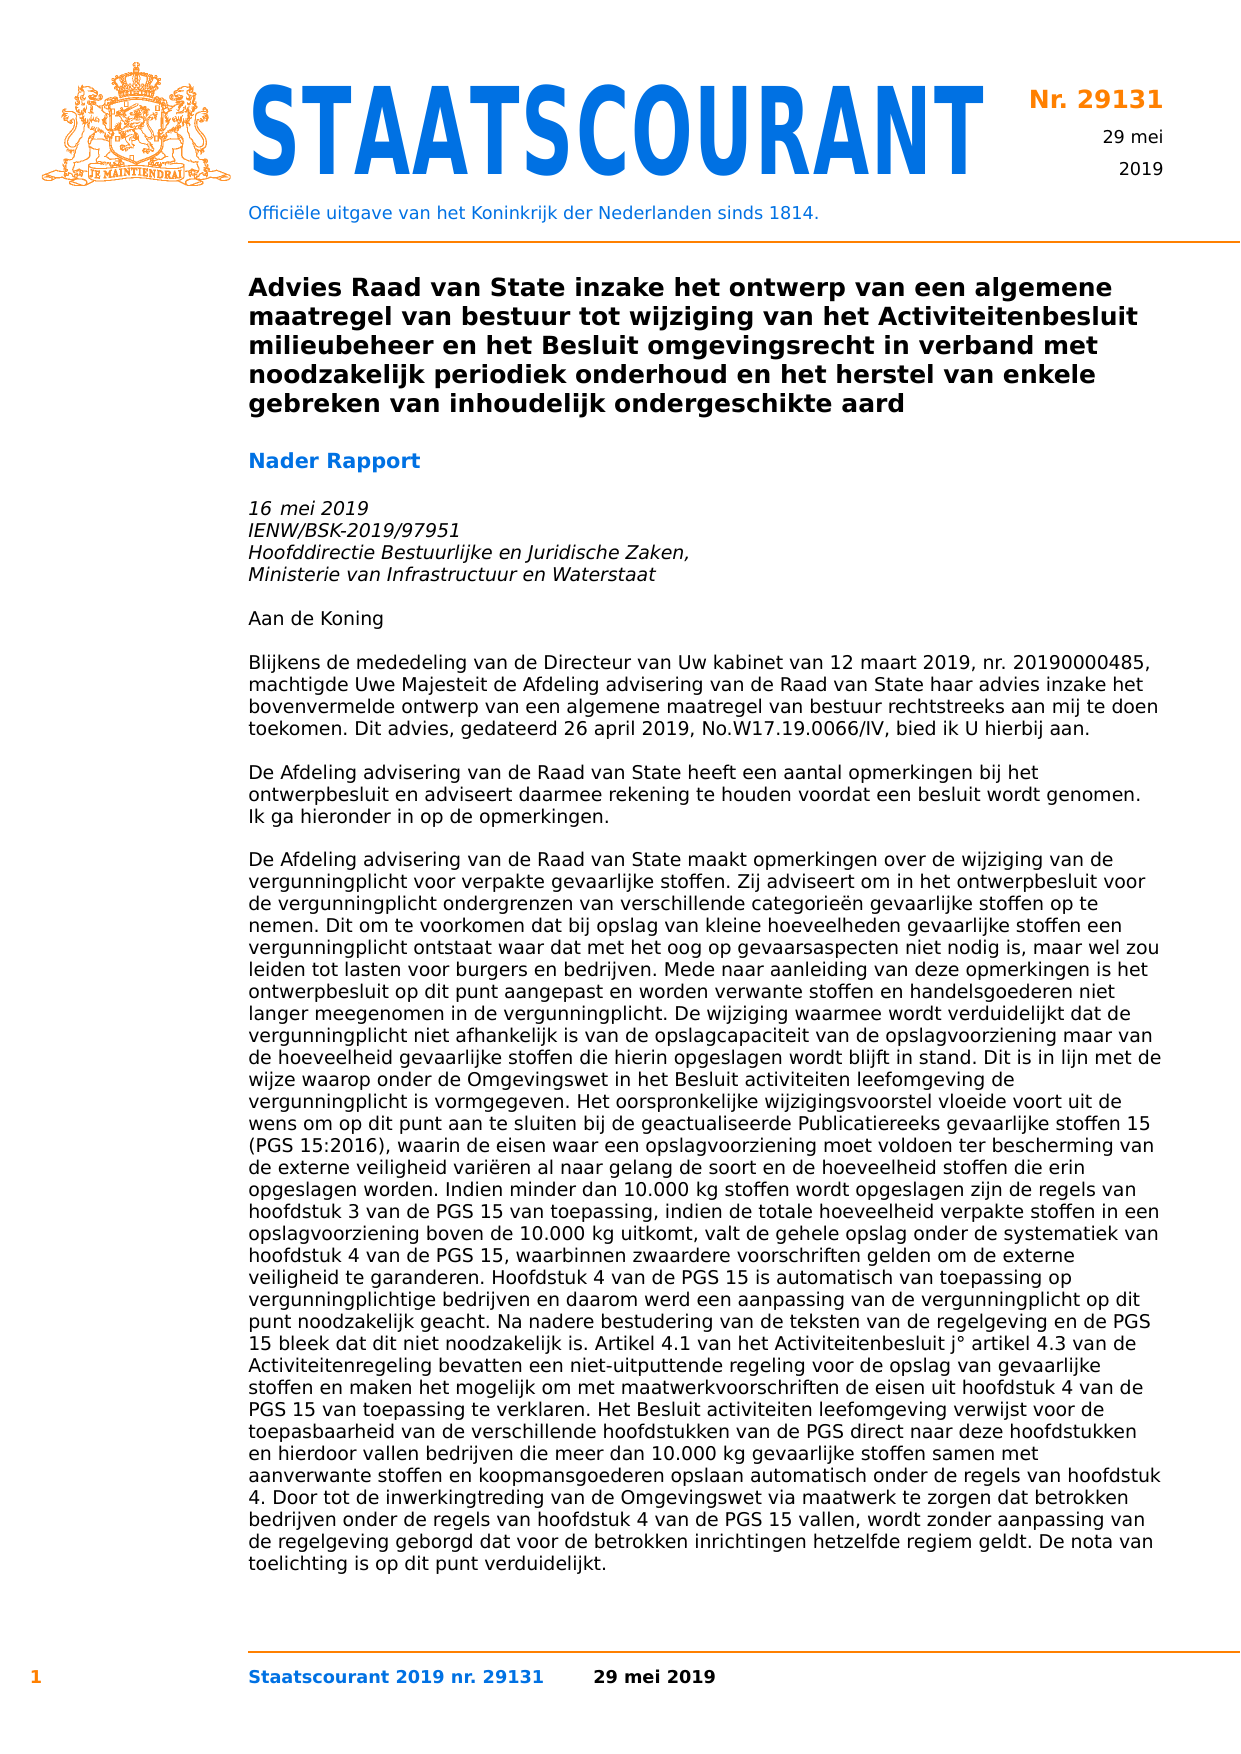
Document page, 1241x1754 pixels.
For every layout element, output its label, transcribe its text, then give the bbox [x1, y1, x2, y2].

table_header Nr. 29131 [998, 62, 1240, 121]
picture [41, 62, 231, 186]
text De Afdeling advisering van de Raad van State maakt opmerkingen over de wijziging van de vergunningplicht voor verpakte gevaarlijke stoffen. Zij adviseert om in het ontwerpbesluit voor de vergunningplicht ondergrenzen van verschillende categorieën gevaarlijke stoffen op te nemen. Dit om te voorkomen dat bij opslag van kleine hoeveelheden gevaarlijke stoffen een vergunningplicht ontstaat waar dat met het oog op gevaarsaspecten niet nodig is, maar wel zou leiden tot lasten voor burgers en bedrijven. Mede naar aanleiding van deze opmerkingen is het ontwerpbesluit op dit punt aangepast en worden verwante stoffen en handelsgoederen niet langer meegenomen in de vergunningplicht. De wijziging waarmee wordt verduidelijkt dat de vergunningplicht niet afhankelijk is van de opslagcapaciteit van de opslagvoorziening maar van de hoeveelheid gevaarlijke stoffen die hierin opgeslagen wordt blijft in stand. Dit is in lijn met de wijze waarop onder de Omgevingswet in het Besluit activiteiten leefomgeving de vergunningplicht is vormgegeven. Het oorspronkelijke wijzigingsvoorstel vloeide voort uit de wens om op dit punt aan te sluiten bij de geactualiseerde Publicatiereeks gevaarlijke stoffen 15 (PGS 15:2016), waarin de eisen waar een opslagvoorziening moet voldoen ter bescherming van de externe veiligheid variëren al naar gelang de soort en de hoeveelheid stoffen die erin opgeslagen worden. Indien minder dan 10.000 kg stoffen wordt opgeslagen zijn de regels van hoofdstuk 3 van de PGS 15 van toepassing, indien de totale hoeveelheid verpakte stoffen in een opslagvoorziening boven de 10.000 kg uitkomt, valt de gehele opslag onder de systematiek van hoofdstuk 4 van de PGS 15, waarbinnen zwaardere voorschriften gelden om de externe veiligheid te garanderen. Hoofdstuk 4 van de PGS 15 is automatisch van toepassing op vergunningplichtige bedrijven en daarom werd een aanpassing van de vergunningplicht op dit punt noodzakelijk geacht. Na nadere bestudering van de teksten van de regelgeving en de PGS 15 bleek dat dit niet noodzakelijk is. Artikel 4.1 van het Activiteitenbesluit j° artikel 4.3 van de Activiteitenregeling bevatten een niet-uitputtende regeling voor de opslag van gevaarlijke stoffen en maken het mogelijk om met maatwerkvoorschriften de eisen uit hoofdstuk 4 van de PGS 15 van toepassing te verklaren. Het Besluit activiteiten leefomgeving verwijst voor de toepasbaarheid van de verschillende hoofdstukken van de PGS direct naar deze hoofdstukken en hierdoor vallen bedrijven die meer dan 10.000 kg gevaarlijke stoffen samen met aanverwante stoffen en koopmansgoederen opslaan automatisch onder de regels van hoofdstuk 4. Door tot de inwerkingtreding van de Omgevingswet via maatwerk te zorgen dat betrokken bedrijven onder de regels van hoofdstuk 4 van de PGS 15 vallen, wordt zonder aanpassing van de regelgeving geborgd dat voor de betrokken inrichtingen hetzelfde regiem geldt. De nota van toelichting is op dit punt verduidelijkt. [248, 849, 1163, 1575]
text Aan de Koning [248, 608, 1163, 630]
table_cell 2019 [998, 153, 1240, 203]
table_cell 29 mei [998, 121, 1240, 153]
table_header STAATSCOURANT [248, 62, 998, 203]
text Blijkens de mededeling van de Directeur van Uw kabinet van 12 maart 2019, nr. 20190000485, machtigde Uwe Majesteit de Afdeling advisering van de Raad van State haar advies inzake het bovenvermelde ontwerp van een algemene maatregel van bestuur rechtstreeks aan mij te doen toekomen. Dit advies, gedateerd 26 april 2019, No.W17.19.0066/IV, bied ik U hierbij aan. [248, 652, 1163, 740]
subtitle Advies Raad van State inzake het ontwerp van een algemene maatregel van bestuur tot wijziging van het Activiteitenbesluit milieubeheer en het Besluit omgevingsrecht in verband met noodzakelijk periodiek onderhoud en het herstel van enkele gebreken van inhoudelijk ondergeschikte aard [248, 273, 1163, 419]
text IENW/BSK-2019/97951 [248, 520, 1163, 542]
text 16 mei 2019 [248, 498, 1163, 520]
text Hoofddirectie Bestuurlijke en Juridische Zaken, [248, 542, 1163, 564]
text De Afdeling advisering van de Raad van State heeft een aantal opmerkingen bij het ontwerpbesluit en adviseert daarmee rekening te houden voordat een besluit wordt genomen. Ik ga hieronder in op de opmerkingen. [248, 762, 1163, 827]
subtitle Nader Rapport [248, 449, 1163, 473]
table_header [25, 62, 248, 241]
text Ministerie van Infrastructuur en Waterstaat [248, 564, 1163, 586]
table_cell Officiële uitgave van het Koninkrijk der Nederlanden sinds 1814. [248, 203, 1240, 241]
